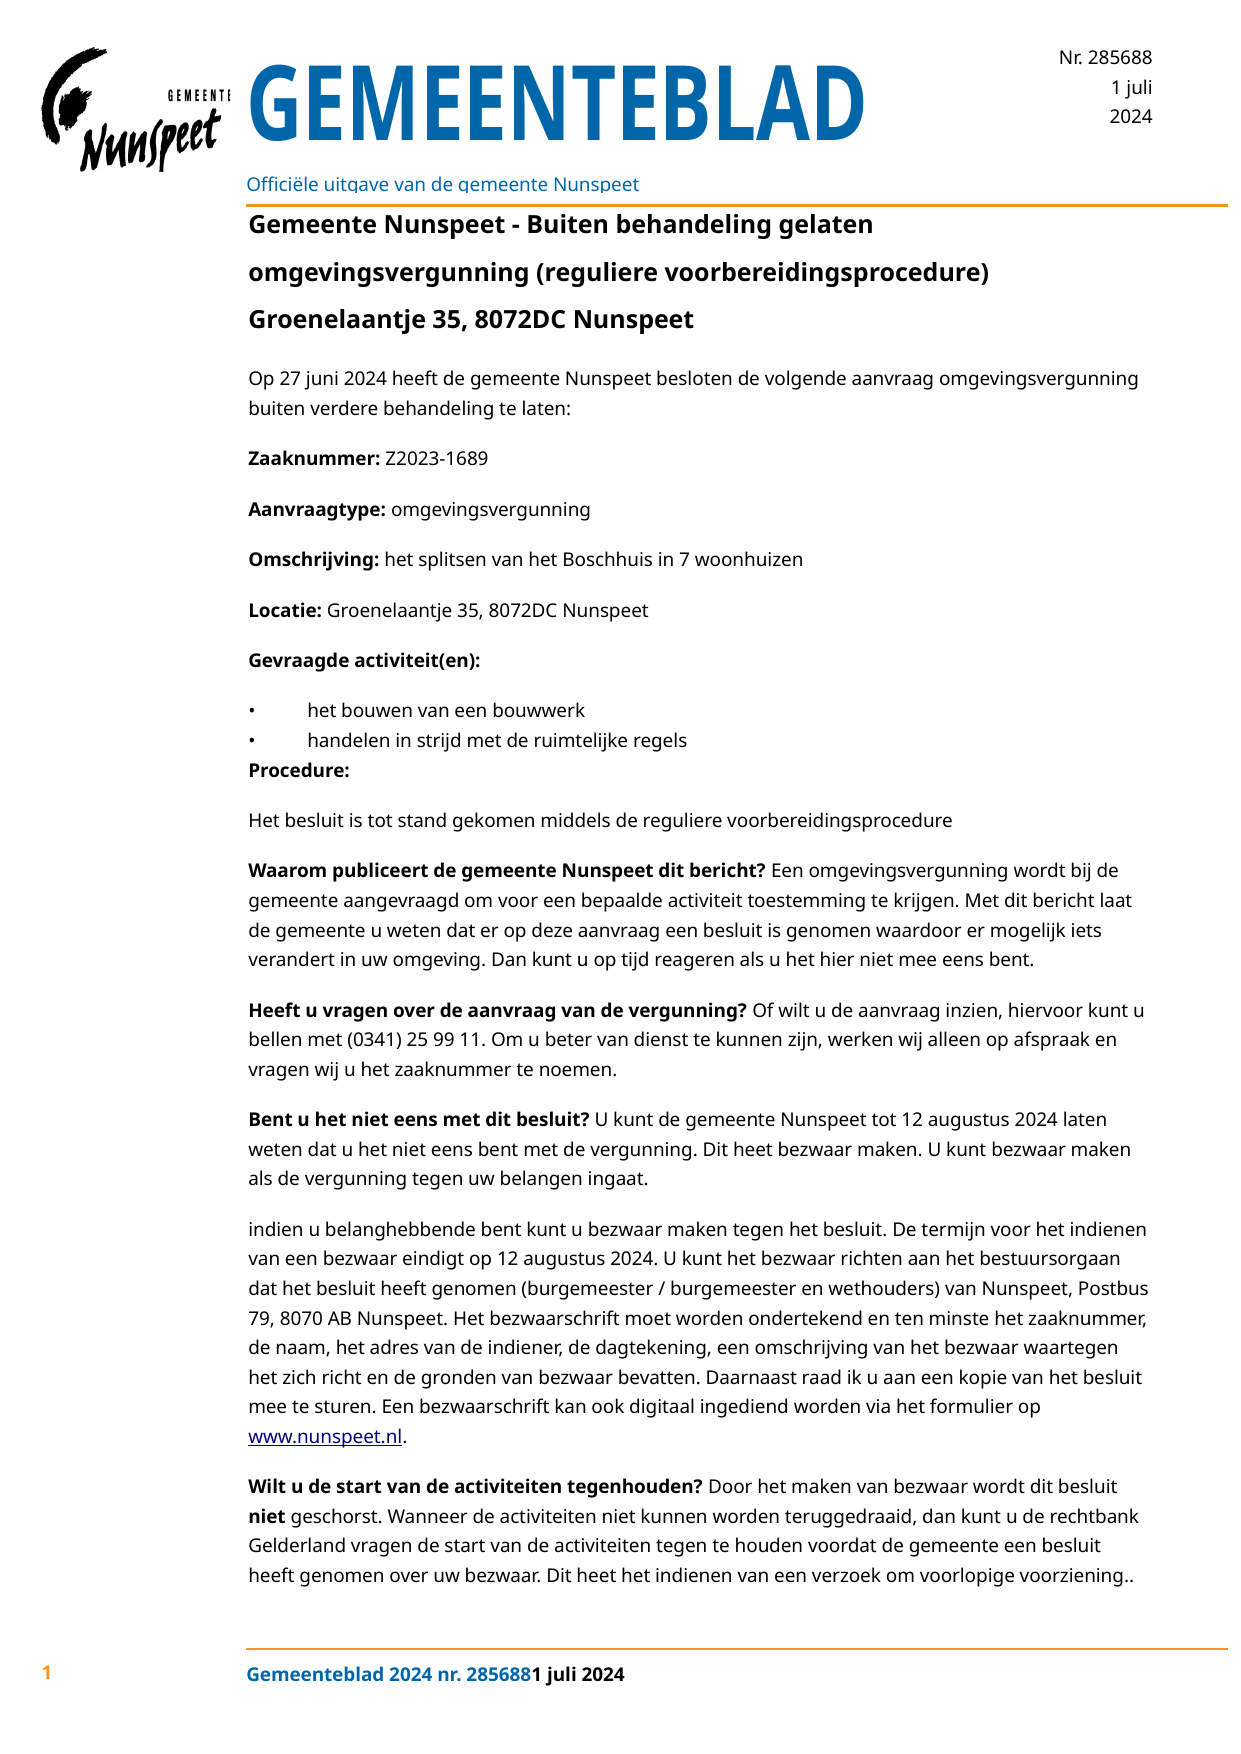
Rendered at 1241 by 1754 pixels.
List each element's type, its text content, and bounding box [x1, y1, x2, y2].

text Op 27 juni 2024 heeft de gemeente Nunspeet besloten de volgende aanvraag omgevingsvergunning buiten verdere behandeling te laten: [248, 366, 1152, 421]
text indien u belanghebbende bent kunt u bezwaar maken tegen het besluit. De termijn voor het indienen van een bezwaar eindigt op 12 augustus 2024. U kunt het bezwaar richten aan het bestuursorgaan dat het besluit heeft genomen (burgemeester / burgemeester en wethouders) van Nunspeet, Postbus 79, 8070 AB Nunspeet. Het bezwaarschrift moet worden ondertekend en ten minste het zaaknummer, de naam, het adres van de indiener, de dagtekening, een omschrijving van het bezwaar waartegen het zich richt en de gronden van bezwaar bevatten. Daarnaast raad ik u aan een kopie van het besluit mee te sturen. Een bezwaarschrift kan ook digitaal ingediend worden via het formulier op www.nunspeet.nl. [248, 1216, 1152, 1449]
text Wilt u de start van de activiteiten tegenhouden? Door het maken van bezwaar wordt dit besluit niet geschorst. Wanneer de activiteiten niet kunnen worden teruggedraaid, dan kunt u de rechtbank Gelderland vragen de start van de activiteiten tegen te houden voordat de gemeente een besluit heeft genomen over uw bezwaar. Dit heet het indienen van een verzoek om voorlopige voorziening.. [248, 1473, 1152, 1588]
text Procedure: [248, 757, 1152, 782]
picture [41, 47, 231, 172]
text Heeft u vragen over de aanvraag van de vergunning? Of wilt u de aanvraag inzien, hiervoor kunt u bellen met (0341) 25 99 11. Om u beter van dienst te kunnen zijn, werken wij alleen op afspraak en vragen wij u het zaaknummer te noemen. [248, 997, 1152, 1082]
text Waarom publiceert de gemeente Nunspeet dit bericht? Een omgevingsvergunning wordt bij de gemeente aangevraagd om voor een bepaalde activiteit toestemming te krijgen. Met dit bericht laat de gemeente u weten dat er op deze aanvraag een besluit is genomen waardoor er mogelijk iets verandert in uw omgeving. Dan kunt u op tijd reageren als u het hier niet mee eens bent. [248, 858, 1152, 972]
text Gemeente Nunspeet - Buiten behandeling gelaten omgevingsvergunning (reguliere voorbereidingsprocedure) Groenelaantje 35, 8072DC Nunspeet [248, 207, 1152, 336]
list het bouwen van een bouwwerk [248, 698, 1152, 723]
text Aanvraagtype: omgevingsvergunning [248, 496, 1152, 522]
list handelen in strijd met de ruimtelijke regels [248, 727, 1152, 753]
text Omschrijving: het splitsen van het Boschhuis in 7 woonhuizen [248, 546, 1152, 572]
text Locatie: Groenelaantje 35, 8072DC Nunspeet [248, 597, 1152, 622]
text Gevraagde activiteit(en): [248, 647, 1152, 673]
text Bent u het niet eens met dit besluit? U kunt de gemeente Nunspeet tot 12 augustus 2024 laten weten dat u het niet eens bent met de vergunning. Dit heet bezwaar maken. U kunt bezwaar maken als de vergunning tegen uw belangen ingaat. [248, 1106, 1152, 1191]
text Zaaknummer: Z2023-1689 [248, 446, 1152, 471]
text Het besluit is tot stand gekomen middels de reguliere voorbereidingsprocedure [248, 807, 1152, 833]
